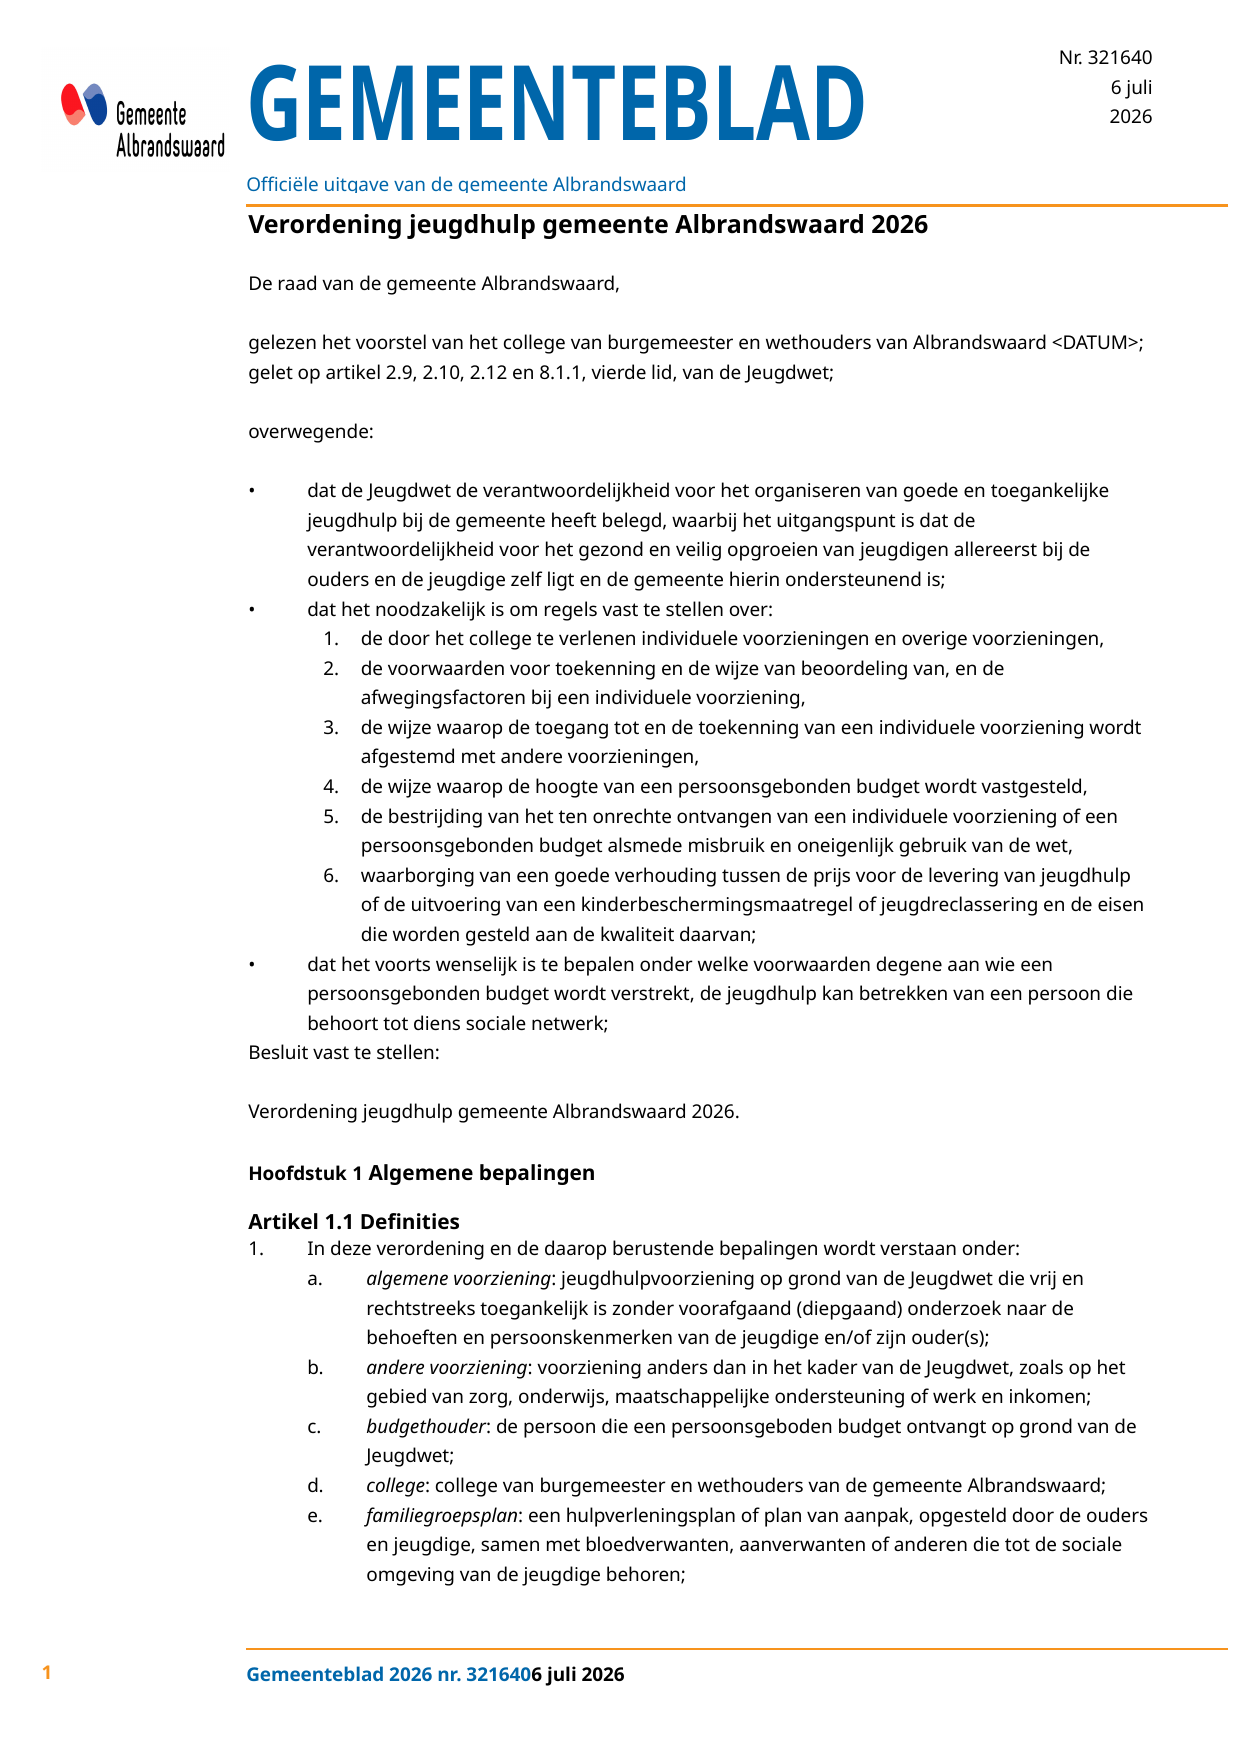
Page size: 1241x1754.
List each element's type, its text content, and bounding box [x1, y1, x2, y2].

list de voorwaarden voor toekenning en de wijze van beoordeling van, en de afwegingsfactoren bij een individuele voorziening, [323, 655, 1152, 710]
text Besluit vast te stellen: [248, 1039, 1152, 1065]
list algemene voorziening: jeugdhulpvoorziening op grond van de Jeugdwet die vrij en rechtstreeks toegankelijk is zonder voorafgaand (diepgaand) onderzoek naar de behoeften en persoonskenmerken van de jeugdige en/of zijn ouder(s); [307, 1265, 1152, 1350]
list familiegroepsplan: een hulpverleningsplan of plan van aanpak, opgesteld door de ouders en jeugdige, samen met bloedverwanten, aanverwanten of anderen die tot de sociale omgeving van de jeugdige behoren; [307, 1502, 1152, 1587]
text Hoofdstuk 1 Algemene bepalingen [248, 1158, 1152, 1186]
list In deze verordening en de daarop berustende bepalingen wordt verstaan onder: [248, 1236, 1152, 1261]
text Verordening jeugdhulp gemeente Albrandswaard 2026. [248, 1099, 1152, 1124]
text overwegende: [248, 418, 1152, 444]
text De raad van de gemeente Albrandswaard, [248, 270, 1152, 296]
list de bestrijding van het ten onrechte ontvangen van een individuele voorziening of een persoonsgebonden budget alsmede misbruik en oneigenlijk gebruik van de wet, [323, 803, 1152, 858]
list de door het college te verlenen individuele voorzieningen en overige voorzieningen, [323, 625, 1152, 651]
list dat de Jeugdwet de verantwoordelijkheid voor het organiseren van goede en toegankelijke jeugdhulp bij de gemeente heeft belegd, waarbij het uitgangspunt is dat de verantwoordelijkheid voor het gezond en veilig opgroeien van jeugdigen allereerst bij de ouders en de jeugdige zelf ligt en de gemeente hierin ondersteunend is; [248, 477, 1152, 592]
picture [41, 47, 231, 172]
text Verordening jeugdhulp gemeente Albrandswaard 2026 [248, 207, 1152, 241]
text gelet op artikel 2.9, 2.10, 2.12 en 8.1.1, vierde lid, van de Jeugdwet; [248, 359, 1152, 385]
list waarborging van een goede verhouding tussen de prijs voor de levering van jeugdhulp of de uitvoering van een kinderbeschermingsmaatregel of jeugdreclassering en de eisen die worden gesteld aan de kwaliteit daarvan; [323, 862, 1152, 947]
list college: college van burgemeester en wethouders van de gemeente Albrandswaard; [307, 1472, 1152, 1498]
list budgethouder: de persoon die een persoonsgeboden budget ontvangt op grond van de Jeugdwet; [307, 1413, 1152, 1468]
text Artikel 1.1 Definities [248, 1207, 1152, 1236]
list andere voorziening: voorziening anders dan in het kader van de Jeugdwet, zoals op het gebied van zorg, onderwijs, maatschappelijke ondersteuning of werk en inkomen; [307, 1354, 1152, 1409]
list dat het voorts wenselijk is te bepalen onder welke voorwaarden degene aan wie een persoonsgebonden budget wordt verstrekt, de jeugdhulp kan betrekken van een persoon die behoort tot diens sociale netwerk; [248, 951, 1152, 1036]
list de wijze waarop de hoogte van een persoonsgebonden budget wordt vastgesteld, [323, 773, 1152, 799]
list dat het noodzakelijk is om regels vast te stellen over: [248, 596, 1152, 621]
text gelezen het voorstel van het college van burgemeester en wethouders van Albrandswaard <DATUM>; [248, 329, 1152, 355]
list de wijze waarop de toegang tot en de toekenning van een individuele voorziening wordt afgestemd met andere voorzieningen, [323, 714, 1152, 769]
